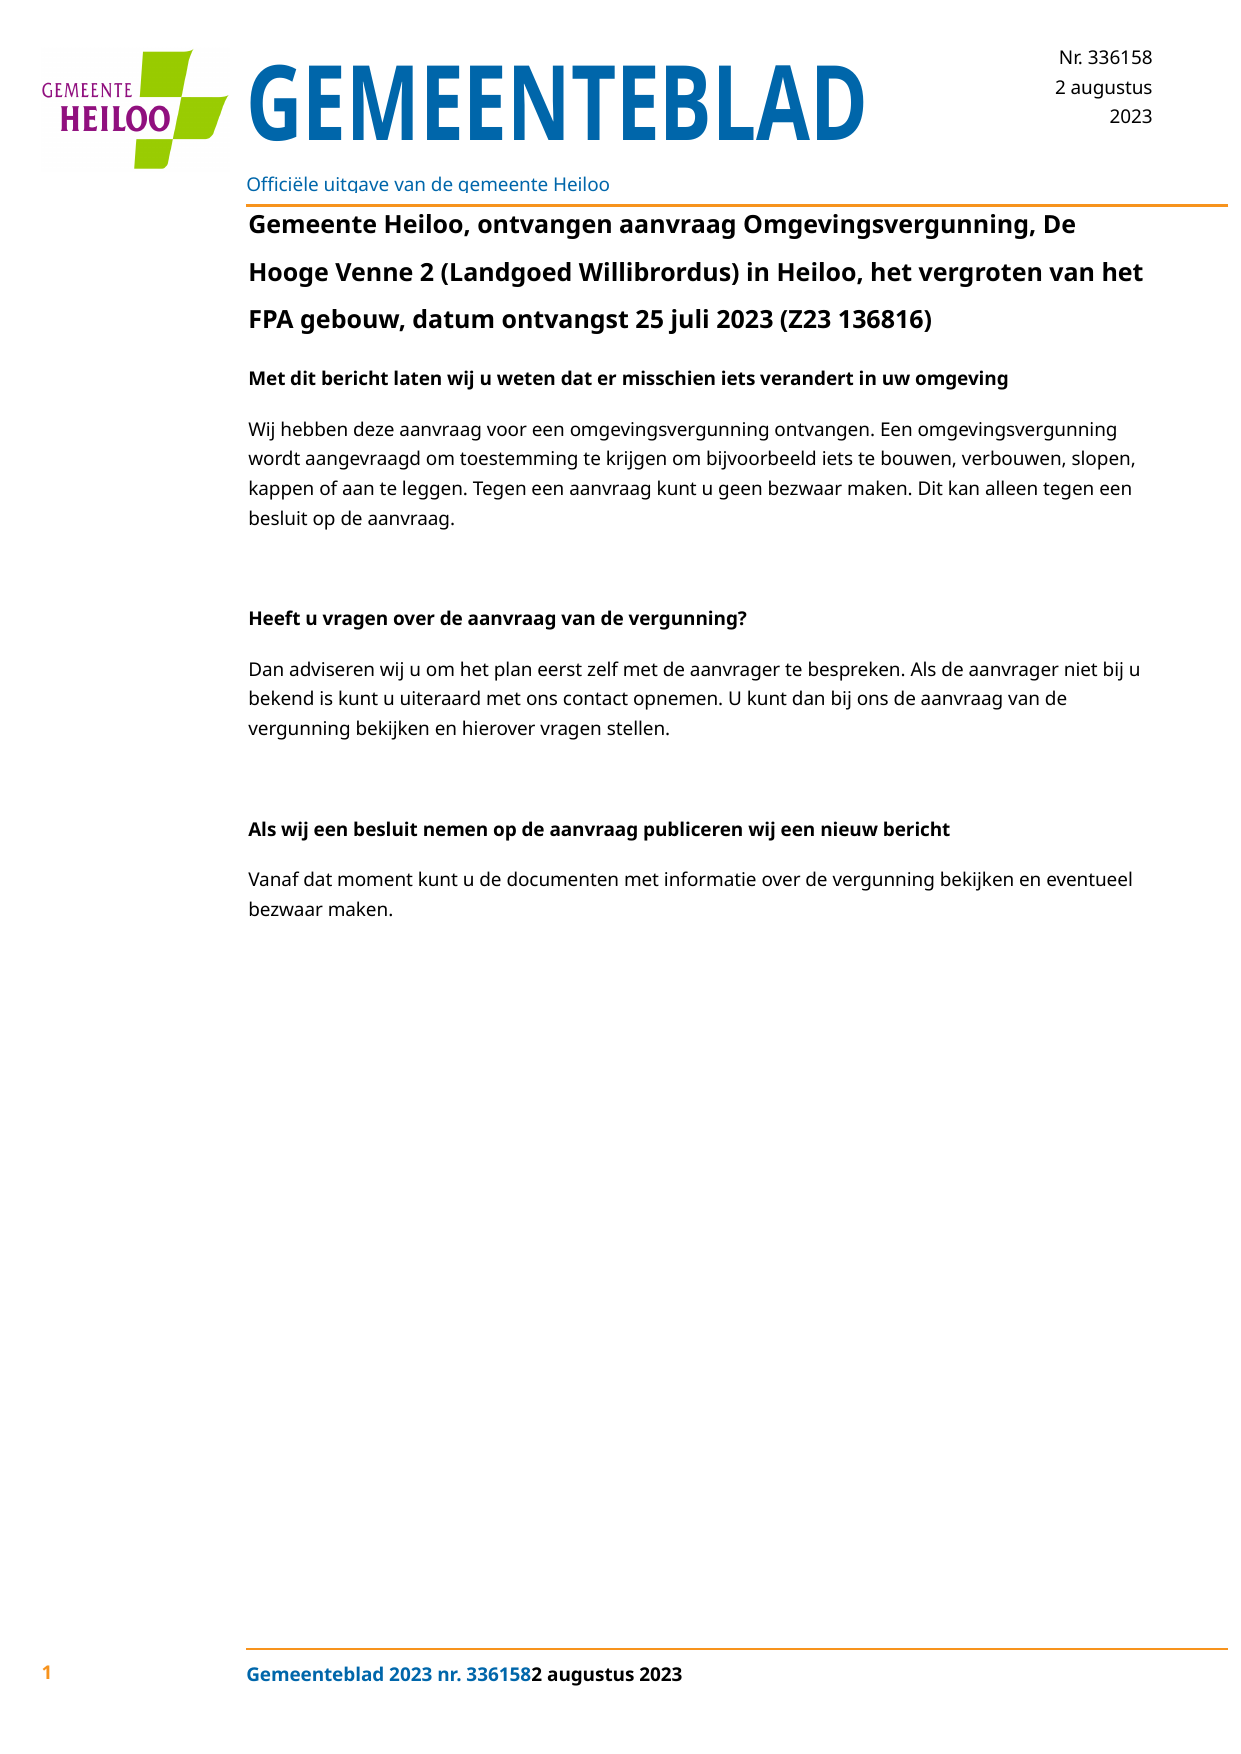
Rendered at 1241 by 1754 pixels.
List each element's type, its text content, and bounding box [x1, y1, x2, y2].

picture [41, 47, 231, 172]
text Wij hebben deze aanvraag voor een omgevingsvergunning ontvangen. Een omgevingsvergunning wordt aangevraagd om toestemming te krijgen om bijvoorbeeld iets te bouwen, verbouwen, slopen, kappen of aan te leggen. Tegen een aanvraag kunt u geen bezwaar maken. Dit kan alleen tegen een besluit op de aanvraag. [248, 416, 1152, 530]
text Als wij een besluit nemen op de aanvraag publiceren wij een nieuw bericht [248, 816, 1152, 842]
text Met dit bericht laten wij u weten dat er misschien iets verandert in uw omgeving [248, 366, 1152, 391]
text Dan adviseren wij u om het plan eerst zelf met de aanvrager te bespreken. Als de aanvrager niet bij u bekend is kunt u uiteraard met ons contact opnemen. U kunt dan bij ons de aanvraag van de vergunning bekijken en hierover vragen stellen. [248, 656, 1152, 741]
text Gemeente Heiloo, ontvangen aanvraag Omgevingsvergunning, De Hooge Venne 2 (Landgoed Willibrordus) in Heiloo, het vergroten van het FPA gebouw, datum ontvangst 25 juli 2023 (Z23 136816) [248, 207, 1152, 336]
text Heeft u vragen over de aanvraag van de vergunning? [248, 606, 1152, 631]
text Vanaf dat moment kunt u de documenten met informatie over de vergunning bekijken en eventueel bezwaar maken. [248, 866, 1152, 922]
